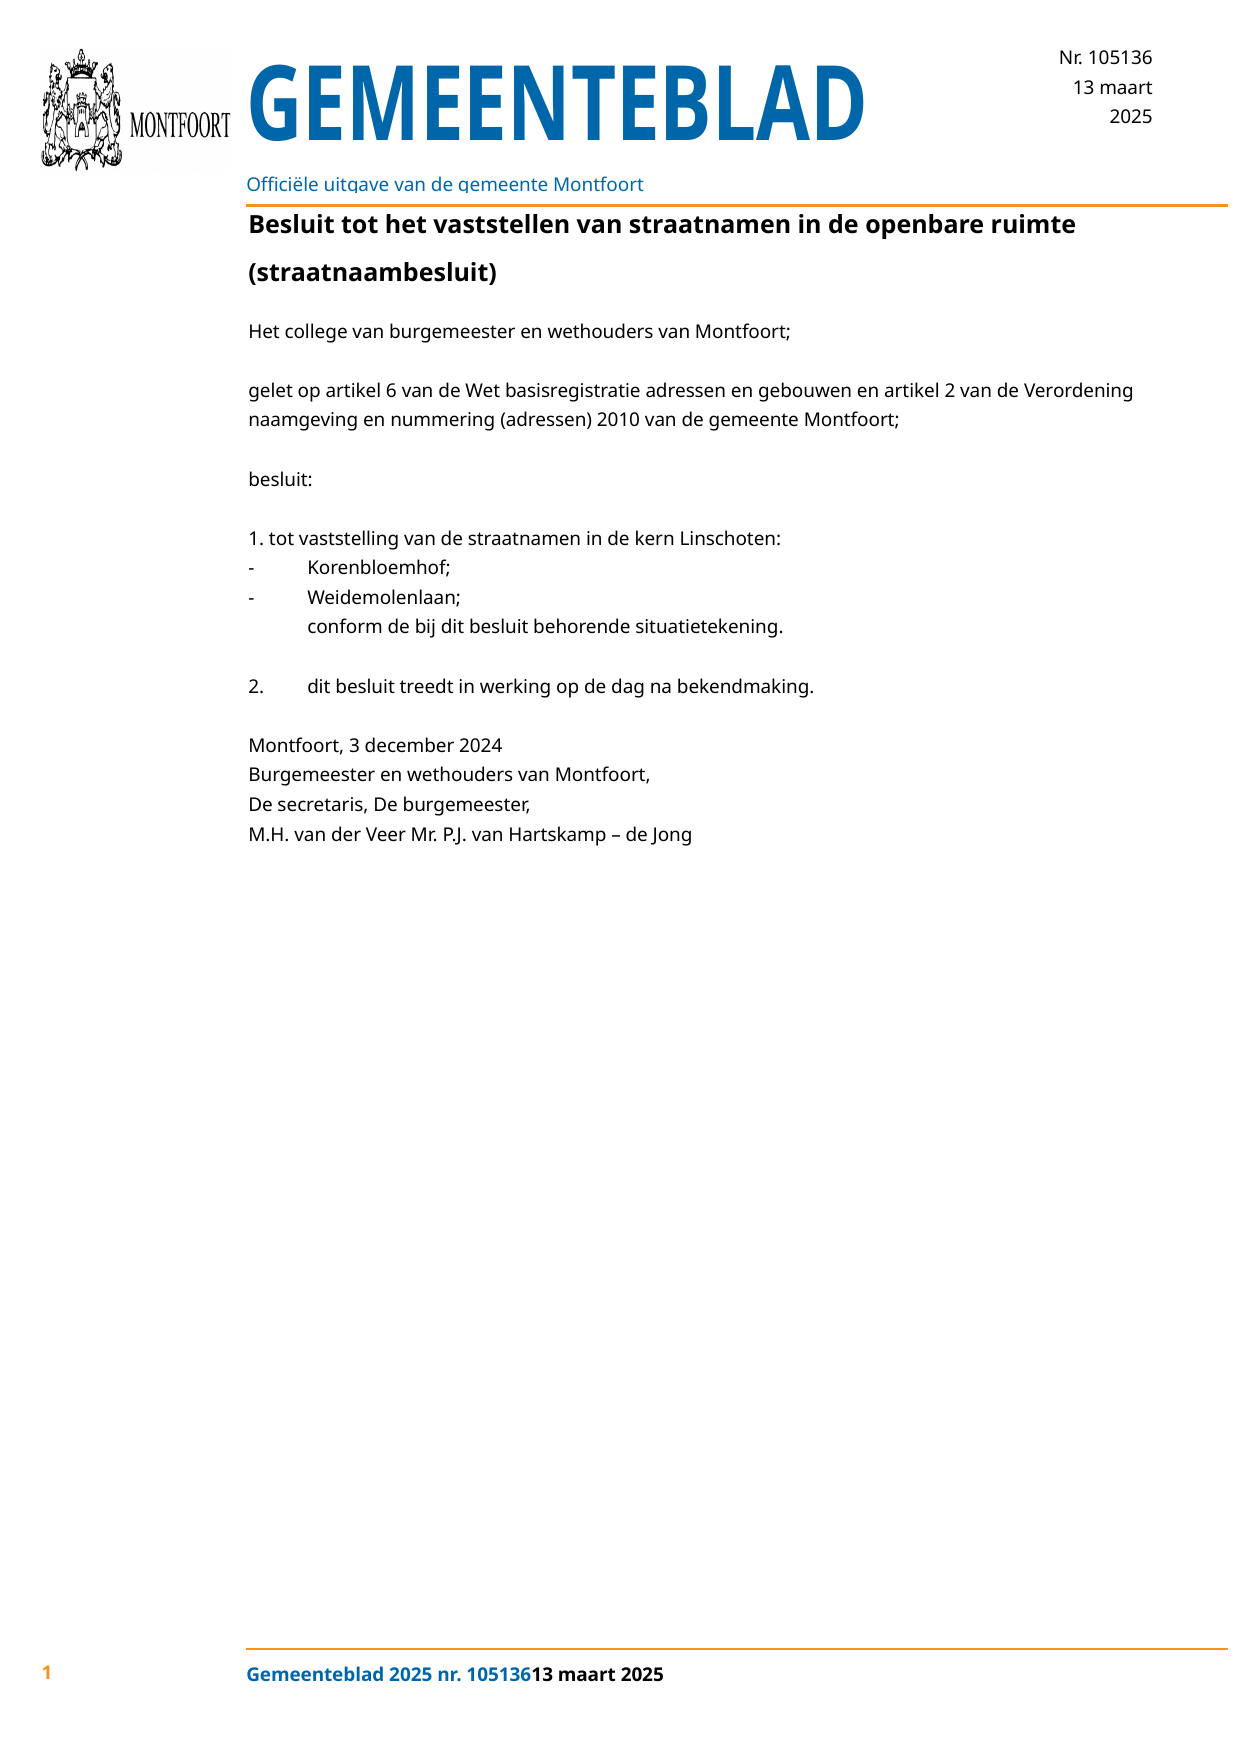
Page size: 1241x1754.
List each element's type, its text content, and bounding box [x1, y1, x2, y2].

list Weidemolenlaan; [248, 584, 1152, 610]
list conform de bij dit besluit behorende situatietekening. [248, 614, 1152, 639]
text besluit: [248, 466, 1152, 492]
text 1. tot vaststelling van de straatnamen in de kern Linschoten: [248, 525, 1152, 551]
text Besluit tot het vaststellen van straatnamen in de openbare ruimte (straatnaambesluit) [248, 207, 1152, 288]
text Montfoort, 3 december 2024 [248, 732, 1152, 758]
text gelet op artikel 6 van de Wet basisregistratie adressen en gebouwen en artikel 2 van de Verordening naamgeving en nummering (adressen) 2010 van de gemeente Montfoort; [248, 377, 1152, 432]
text Burgemeester en wethouders van Montfoort, [248, 762, 1152, 787]
text M.H. van der Veer Mr. P.J. van Hartskamp – de Jong [248, 821, 1152, 847]
text De secretaris, De burgemeester, [248, 791, 1152, 817]
list Korenbloemhof; [248, 554, 1152, 580]
picture [41, 47, 231, 172]
list dit besluit treedt in werking op de dag na bekendmaking. [248, 673, 1152, 699]
text Het college van burgemeester en wethouders van Montfoort; [248, 318, 1152, 344]
